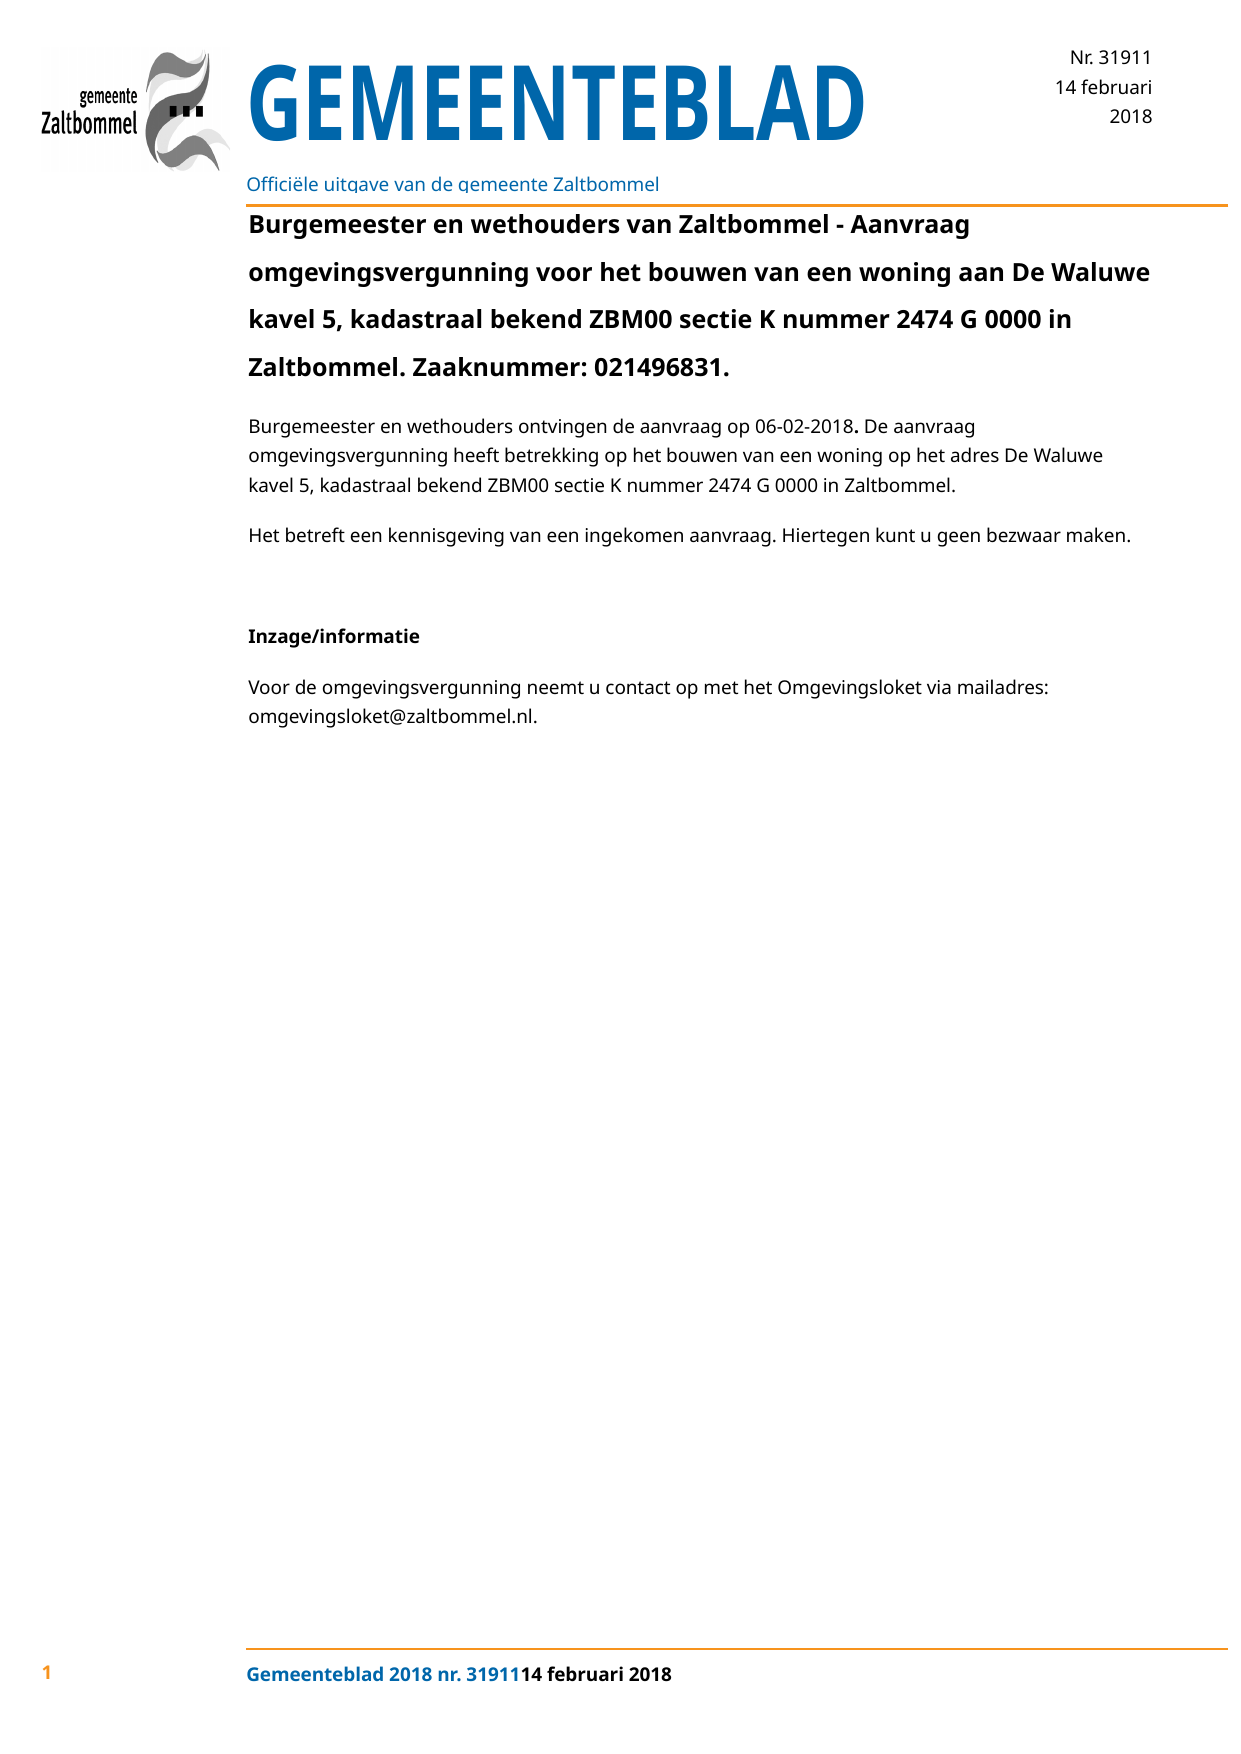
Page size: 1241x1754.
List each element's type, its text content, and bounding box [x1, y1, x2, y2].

text Voor de omgevingsvergunning neemt u contact op met het Omgevingsloket via mailadres: omgevingsloket@zaltbommel.nl. [248, 674, 1152, 729]
text Het betreft een kennisgeving van een ingekomen aanvraag. Hiertegen kunt u geen bezwaar maken. [248, 523, 1152, 548]
text Burgemeester en wethouders ontvingen de aanvraag op 06-02-2018. De aanvraag omgevingsvergunning heeft betrekking op het bouwen van een woning op het adres De Waluwe kavel 5, kadastraal bekend ZBM00 sectie K nummer 2474 G 0000 in Zaltbommel. [248, 413, 1152, 498]
text Burgemeester en wethouders van Zaltbommel - Aanvraag omgevingsvergunning voor het bouwen van een woning aan De Waluwe kavel 5, kadastraal bekend ZBM00 sectie K nummer 2474 G 0000 in Zaltbommel. Zaaknummer: 021496831. [248, 207, 1152, 384]
text Inzage/informatie [248, 623, 1152, 649]
picture [41, 47, 231, 172]
